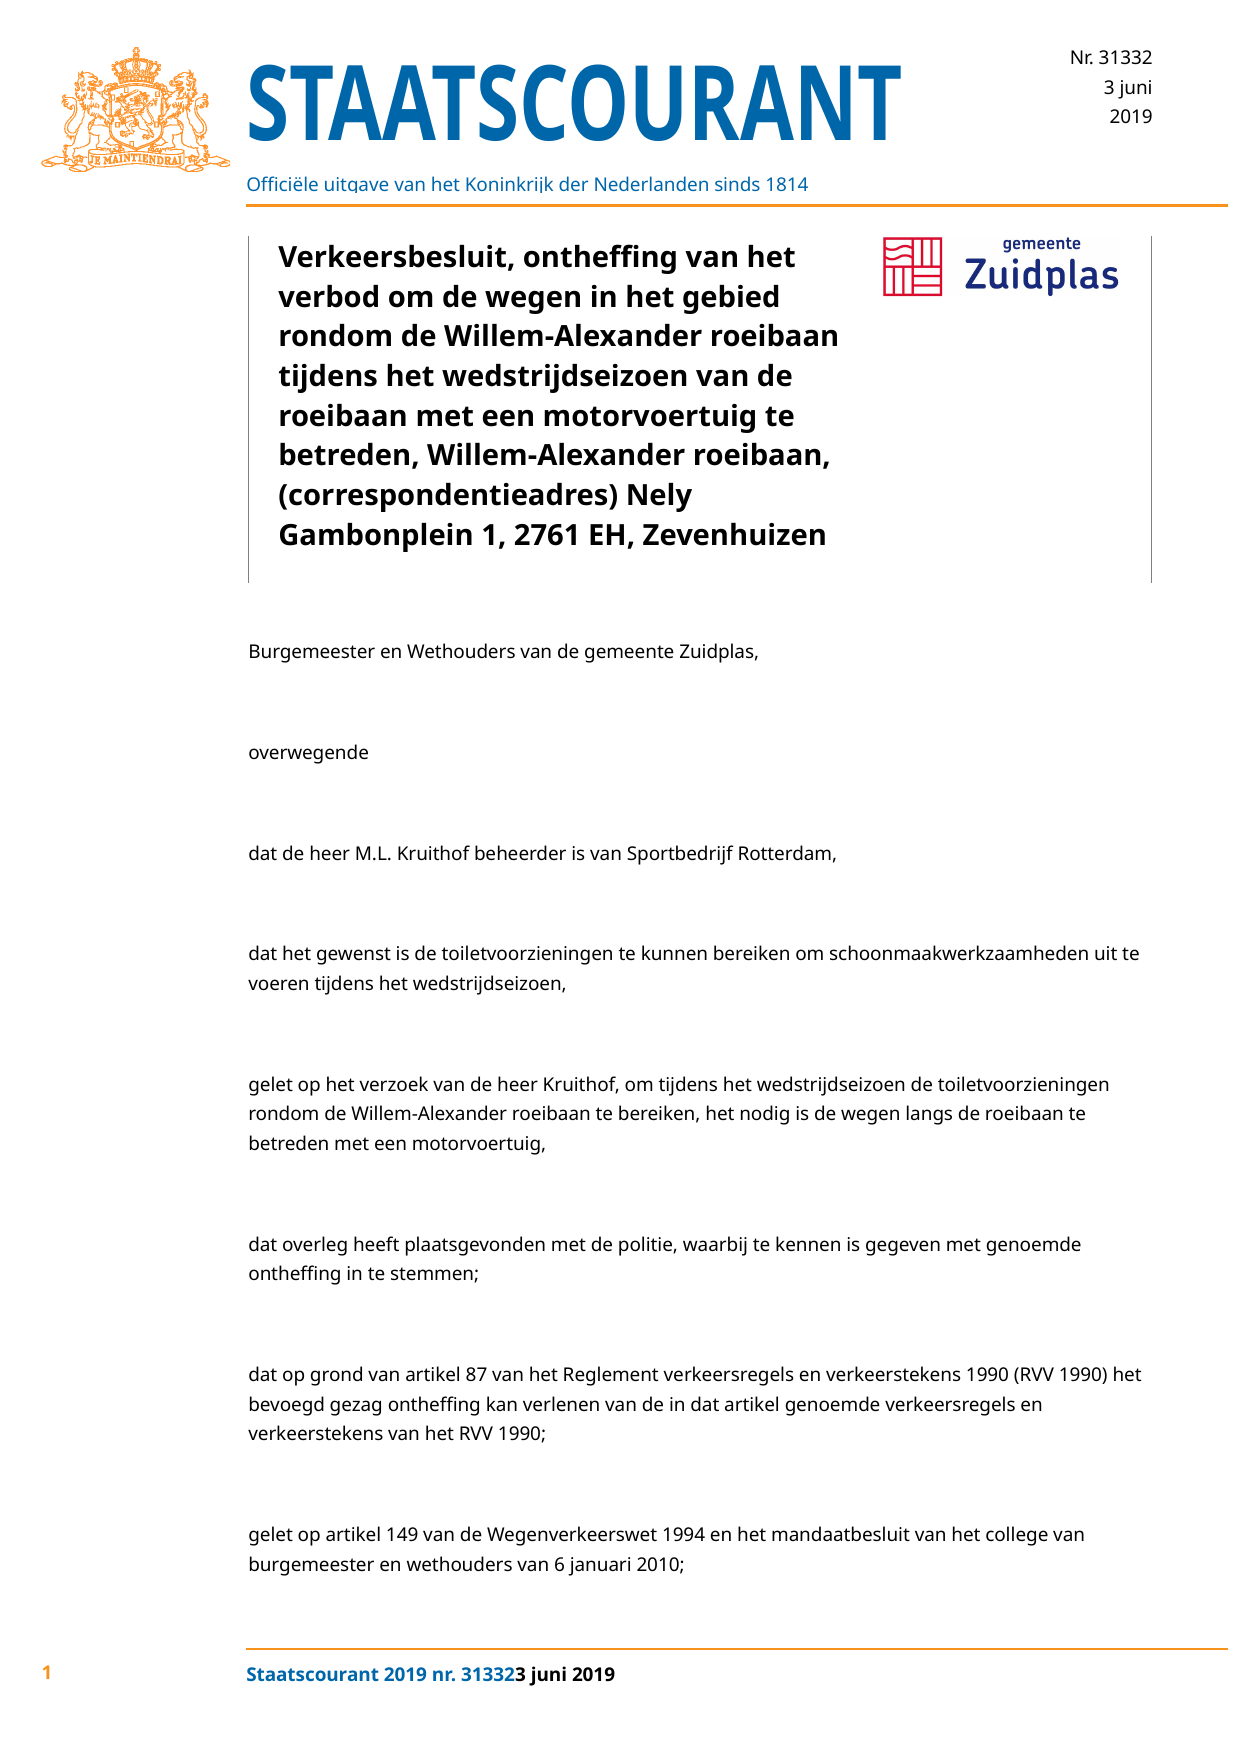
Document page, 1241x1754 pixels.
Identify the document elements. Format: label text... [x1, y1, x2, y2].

text dat op grond van artikel 87 van het Reglement verkeersregels en verkeerstekens 1990 (RVV 1990) het bevoegd gezag ontheffing kan verlenen van de in dat artikel genoemde verkeersregels en verkeerstekens van het RVV 1990; [248, 1361, 1152, 1446]
text dat het gewenst is de toiletvoorzieningen te kunnen bereiken om schoonmaakwerkzaamheden uit te voeren tijdens het wedstrijdseizoen, [248, 941, 1152, 996]
text overwegende [248, 739, 1152, 765]
text gelet op artikel 149 van de Wegenverkeerswet 1994 en het mandaatbesluit van het college van burgemeester en wethouders van 6 januari 2010; [248, 1521, 1152, 1577]
text dat de heer M.L. Kruithof beheerder is van Sportbedrijf Rotterdam, [248, 840, 1152, 866]
table_header Verkeersbesluit, ontheffing van het verbod om de wegen in het gebied rondom de Willem-Alexander roeibaan tijdens het wedstrijdseizoen van de roeibaan met een motorvoertuig te betreden, Willem-Alexander roeibaan, (correspondentieadres) Nely Gambonplein 1, 2761 EH, Zevenhuizen [249, 236, 850, 583]
text Burgemeester en Wethouders van de gemeente Zuidplas, [248, 638, 1152, 664]
text gelet op het verzoek van de heer Kruithof, om tijdens het wedstrijdseizoen de toiletvoorzieningen rondom de Willem-Alexander roeibaan te bereiken, het nodig is de wegen langs de roeibaan te betreden met een motorvoertuig, [248, 1071, 1152, 1156]
table_header [850, 236, 1151, 583]
text dat overleg heeft plaatsgevonden met de politie, waarbij te kennen is gegeven met genoemde ontheffing in te stemmen; [248, 1231, 1152, 1286]
picture [41, 47, 231, 172]
picture [882, 236, 1119, 297]
